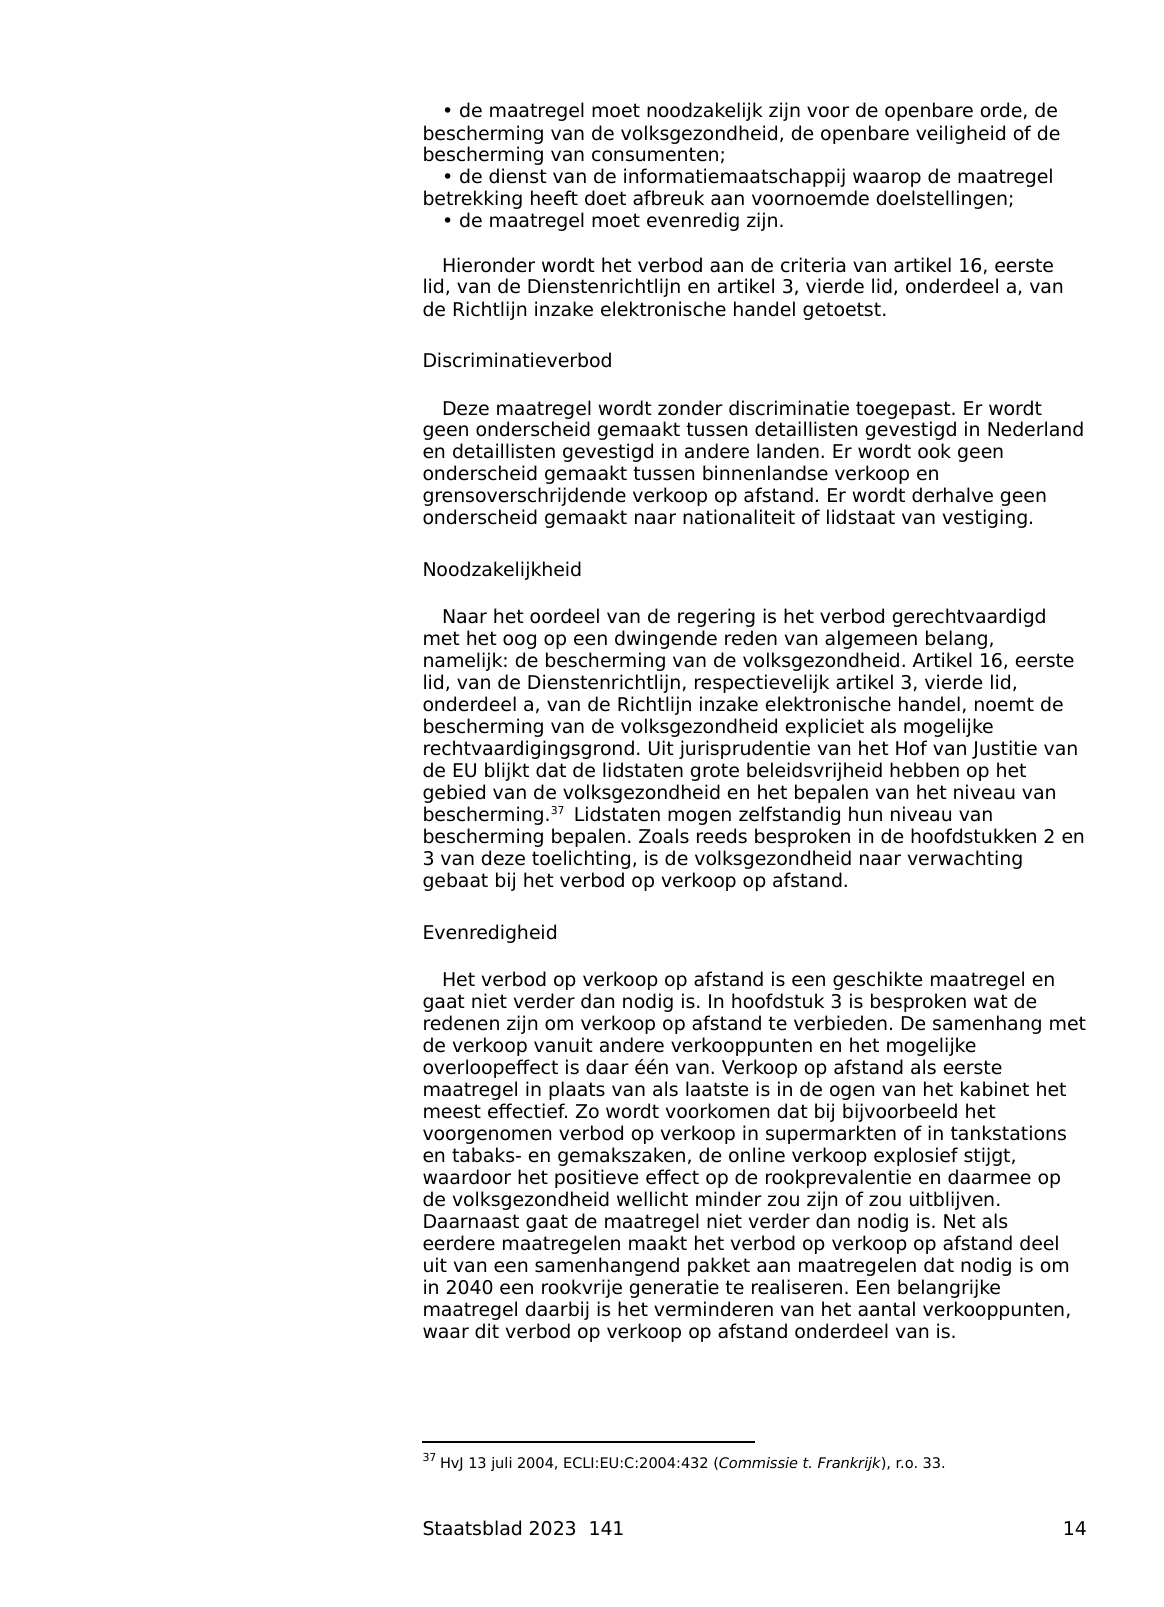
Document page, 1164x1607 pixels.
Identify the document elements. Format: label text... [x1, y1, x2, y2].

text Het verbod op verkoop op afstand is een geschikte maatregel en gaat niet verder dan nodig is. In hoofdstuk 3 is besproken wat de redenen zijn om verkoop op afstand te verbieden. De samenhang met de verkoop vanuit andere verkooppunten en het mogelijke overloopeffect is daar één van. Verkoop op afstand als eerste maatregel in plaats van als laatste is in de ogen van het kabinet het meest effectief. Zo wordt voorkomen dat bij bijvoorbeeld het voorgenomen verbod op verkoop in supermarkten of in tankstations en tabaks- en gemakszaken, de online verkoop explosief stijgt, waardoor het positieve effect op de rookprevalentie en daarmee op de volksgezondheid wellicht minder zou zijn of zou uitblijven. Daarnaast gaat de maatregel niet verder dan nodig is. Net als eerdere maatregelen maakt het verbod op verkoop op afstand deel uit van een samenhangend pakket aan maatregelen dat nodig is om in 2040 een rookvrije generatie te realiseren. Een belangrijke maatregel daarbij is het verminderen van het aantal verkooppunten, waar dit verbod op verkoop op afstand onderdeel van is. [422, 969, 1087, 1343]
text • de maatregel moet evenredig zijn. [422, 210, 1087, 232]
subtitle Discriminatieverbod [422, 350, 1087, 372]
text • de dienst van de informatiemaatschappij waarop de maatregel betrekking heeft doet afbreuk aan voornoemde doelstellingen; [422, 166, 1087, 210]
subtitle Noodzakelijkheid [422, 559, 1087, 581]
text Hieronder wordt het verbod aan de criteria van artikel 16, eerste lid, van de Dienstenrichtlijn en artikel 3, vierde lid, onderdeel a, van de Richtlijn inzake elektronische handel getoetst. [422, 254, 1087, 320]
text HvJ 13 juli 2004, ECLI:EU:C:2004:432 (Commissie t. Frankrijk), r.o. 33. [422, 1451, 1087, 1473]
subtitle Evenredigheid [422, 922, 1087, 944]
text Naar het oordeel van de regering is het verbod gerechtvaardigd met het oog op een dwingende reden van algemeen belang, namelijk: de bescherming van de volksgezondheid. Artikel 16, eerste lid, van de Dienstenrichtlijn, respectievelijk artikel 3, vierde lid, onderdeel a, van de Richtlijn inzake elektronische handel, noemt de bescherming van de volksgezondheid expliciet als mogelijke rechtvaardigingsgrond. Uit jurisprudentie van het Hof van Justitie van de EU blijkt dat de lidstaten grote beleidsvrijheid hebben op het gebied van de volksgezondheid en het bepalen van het niveau van bescherming. Lidstaten mogen zelfstandig hun niveau van bescherming bepalen. Zoals reeds besproken in de hoofdstukken 2 en 3 van deze toelichting, is de volksgezondheid naar verwachting gebaat bij het verbod op verkoop op afstand. [422, 606, 1087, 892]
text • de maatregel moet noodzakelijk zijn voor de openbare orde, de bescherming van de volksgezondheid, de openbare veiligheid of de bescherming van consumenten; [422, 100, 1087, 166]
text Deze maatregel wordt zonder discriminatie toegepast. Er wordt geen onderscheid gemaakt tussen detaillisten gevestigd in Nederland en detaillisten gevestigd in andere landen. Er wordt ook geen onderscheid gemaakt tussen binnenlandse verkoop en grensoverschrijdende verkoop op afstand. Er wordt derhalve geen onderscheid gemaakt naar nationaliteit of lidstaat van vestiging. [422, 397, 1087, 529]
